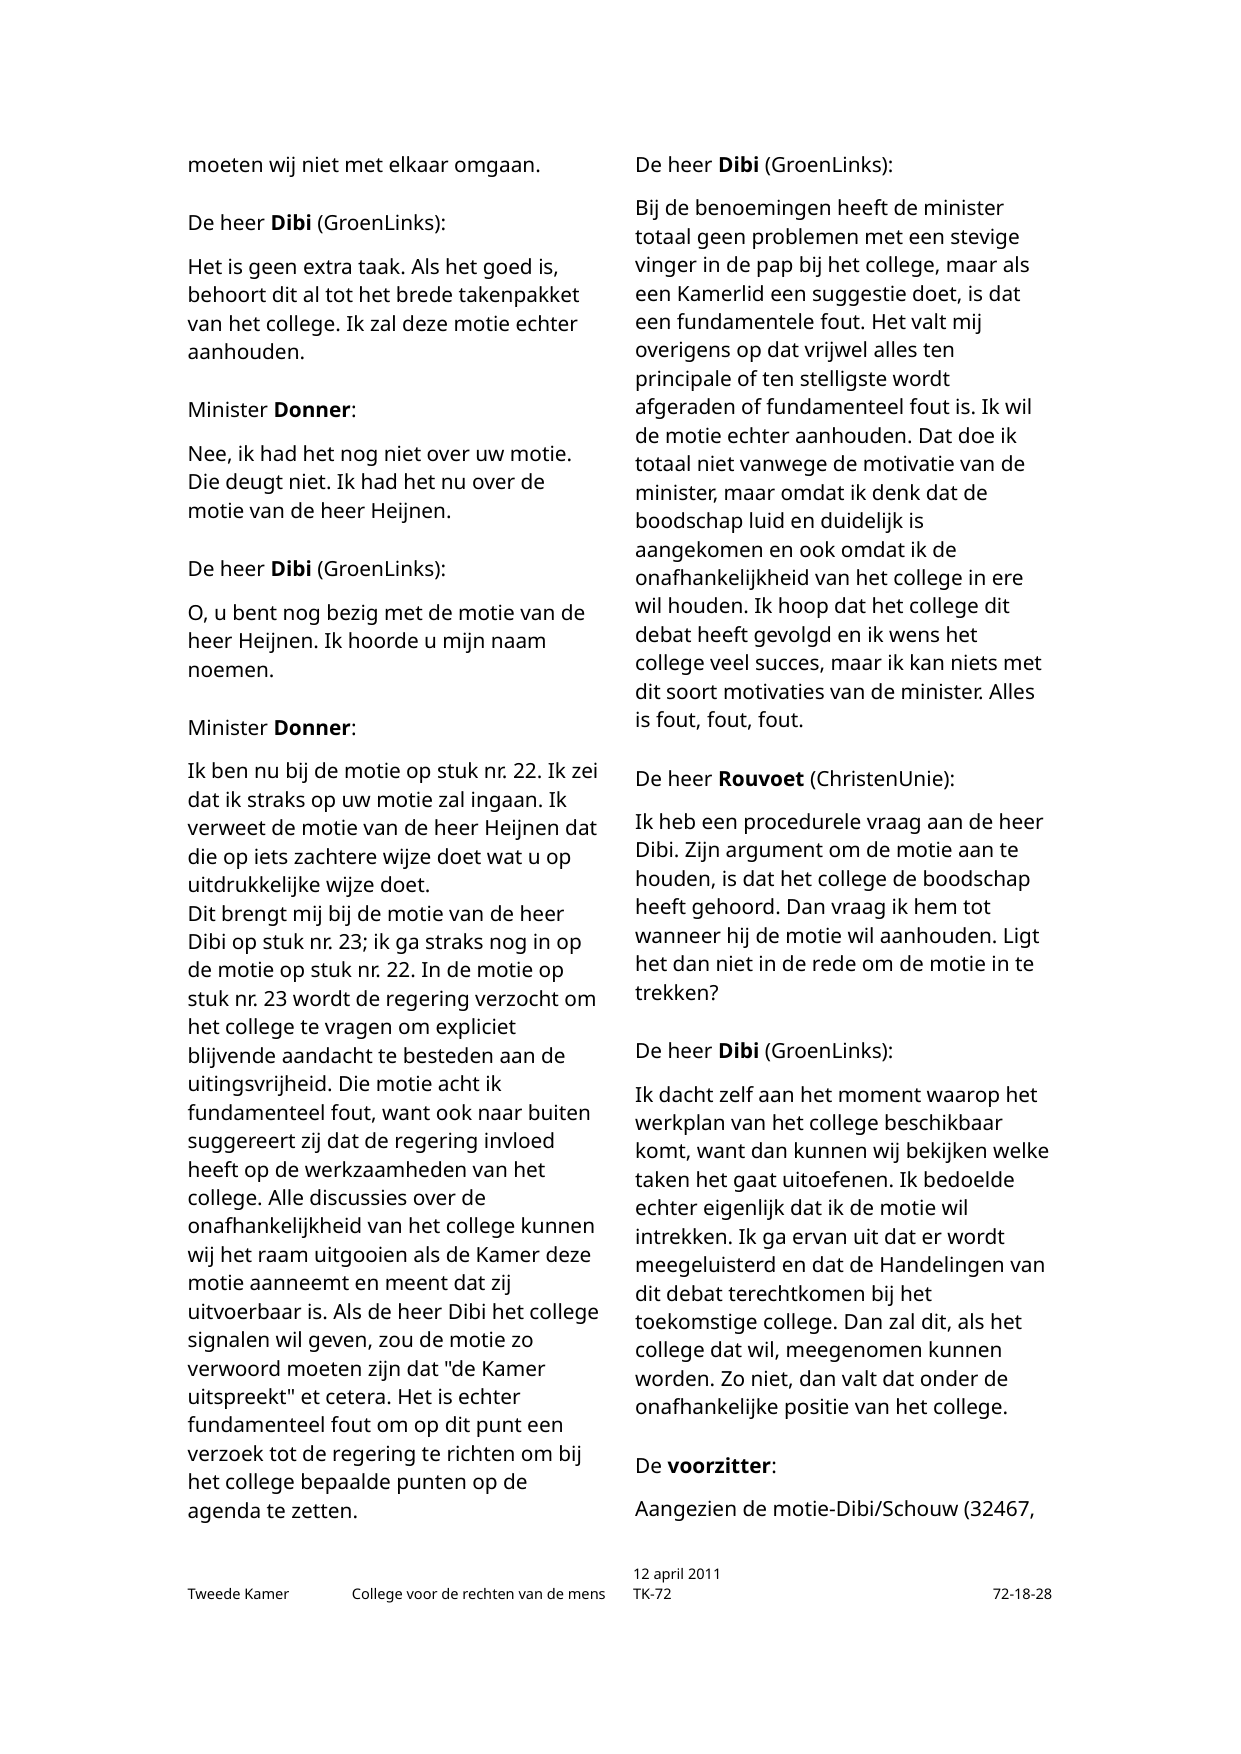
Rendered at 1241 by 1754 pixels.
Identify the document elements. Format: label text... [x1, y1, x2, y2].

text moeten wij niet met elkaar omgaan. [187, 150, 605, 178]
text Het is geen extra taak. Als het goed is, behoort dit al tot het brede takenpakket van het college. Ik zal deze motie echter aanhouden. [187, 252, 605, 366]
text Minister Donner: [187, 713, 605, 742]
text De heer Dibi (GroenLinks): [187, 208, 605, 237]
text De heer Dibi (GroenLinks): [187, 554, 605, 583]
text Ik dacht zelf aan het moment waarop het werkplan van het college beschikbaar komt, want dan kunnen wij bekijken welke taken het gaat uitoefenen. Ik bedoelde echter eigenlijk dat ik de motie wil intrekken. Ik ga ervan uit dat er wordt meegeluisterd en dat de Handelingen van dit debat terechtkomen bij het toekomstige college. Dan zal dit, als het college dat wil, meegenomen kunnen worden. Zo niet, dan valt dat onder de onafhankelijke positie van het college. [635, 1080, 1053, 1421]
text Ik ben nu bij de motie op stuk nr. 22. Ik zei dat ik straks op uw motie zal ingaan. Ik verweet de motie van de heer Heijnen dat die op iets zachtere wijze doet wat u op uitdrukkelijke wijze doet. [187, 757, 605, 899]
text De voorzitter: [635, 1451, 1053, 1479]
text De heer Rouvoet (ChristenUnie): [635, 764, 1053, 792]
text Aangezien de motie-Dibi/Schouw (32467, [635, 1494, 1053, 1523]
text De heer Dibi (GroenLinks): [635, 150, 1053, 178]
text Nee, ik had het nog niet over uw motie. Die deugt niet. Ik had het nu over de motie van de heer Heijnen. [187, 439, 605, 524]
text O, u bent nog bezig met de motie van de heer Heijnen. Ik hoorde u mijn naam noemen. [187, 598, 605, 683]
text Bij de benoemingen heeft de minister totaal geen problemen met een stevige vinger in de pap bij het college, maar als een Kamerlid een suggestie doet, is dat een fundamentele fout. Het valt mij overigens op dat vrijwel alles ten principale of ten stelligste wordt afgeraden of fundamenteel fout is. Ik wil de motie echter aanhouden. Dat doe ik totaal niet vanwege de motivatie van de minister, maar omdat ik denk dat de boodschap luid en duidelijk is aangekomen en ook omdat ik de onafhankelijkheid van het college in ere wil houden. Ik hoop dat het college dit debat heeft gevolgd en ik wens het college veel succes, maar ik kan niets met dit soort motivaties van de minister. Alles is fout, fout, fout. [635, 193, 1053, 734]
text Dit brengt mij bij de motie van de heer Dibi op stuk nr. 23; ik ga straks nog in op de motie op stuk nr. 22. In de motie op stuk nr. 23 wordt de regering verzocht om het college te vragen om expliciet blijvende aandacht te besteden aan de uitingsvrijheid. Die motie acht ik fundamenteel fout, want ook naar buiten suggereert zij dat de regering invloed heeft op de werkzaamheden van het college. Alle discussies over de onafhankelijkheid van het college kunnen wij het raam uitgooien als de Kamer deze motie aanneemt en meent dat zij uitvoerbaar is. Als de heer Dibi het college signalen wil geven, zou de motie zo verwoord moeten zijn dat "de Kamer uitspreekt" et cetera. Het is echter fundamenteel fout om op dit punt een verzoek tot de regering te richten om bij het college bepaalde punten op de agenda te zetten. [187, 899, 605, 1524]
text De heer Dibi (GroenLinks): [635, 1036, 1053, 1065]
text Minister Donner: [187, 396, 605, 424]
text Ik heb een procedurele vraag aan de heer Dibi. Zijn argument om de motie aan te houden, is dat het college de boodschap heeft gehoord. Dan vraag ik hem tot wanneer hij de motie wil aanhouden. Ligt het dan niet in de rede om de motie in te trekken? [635, 807, 1053, 1006]
